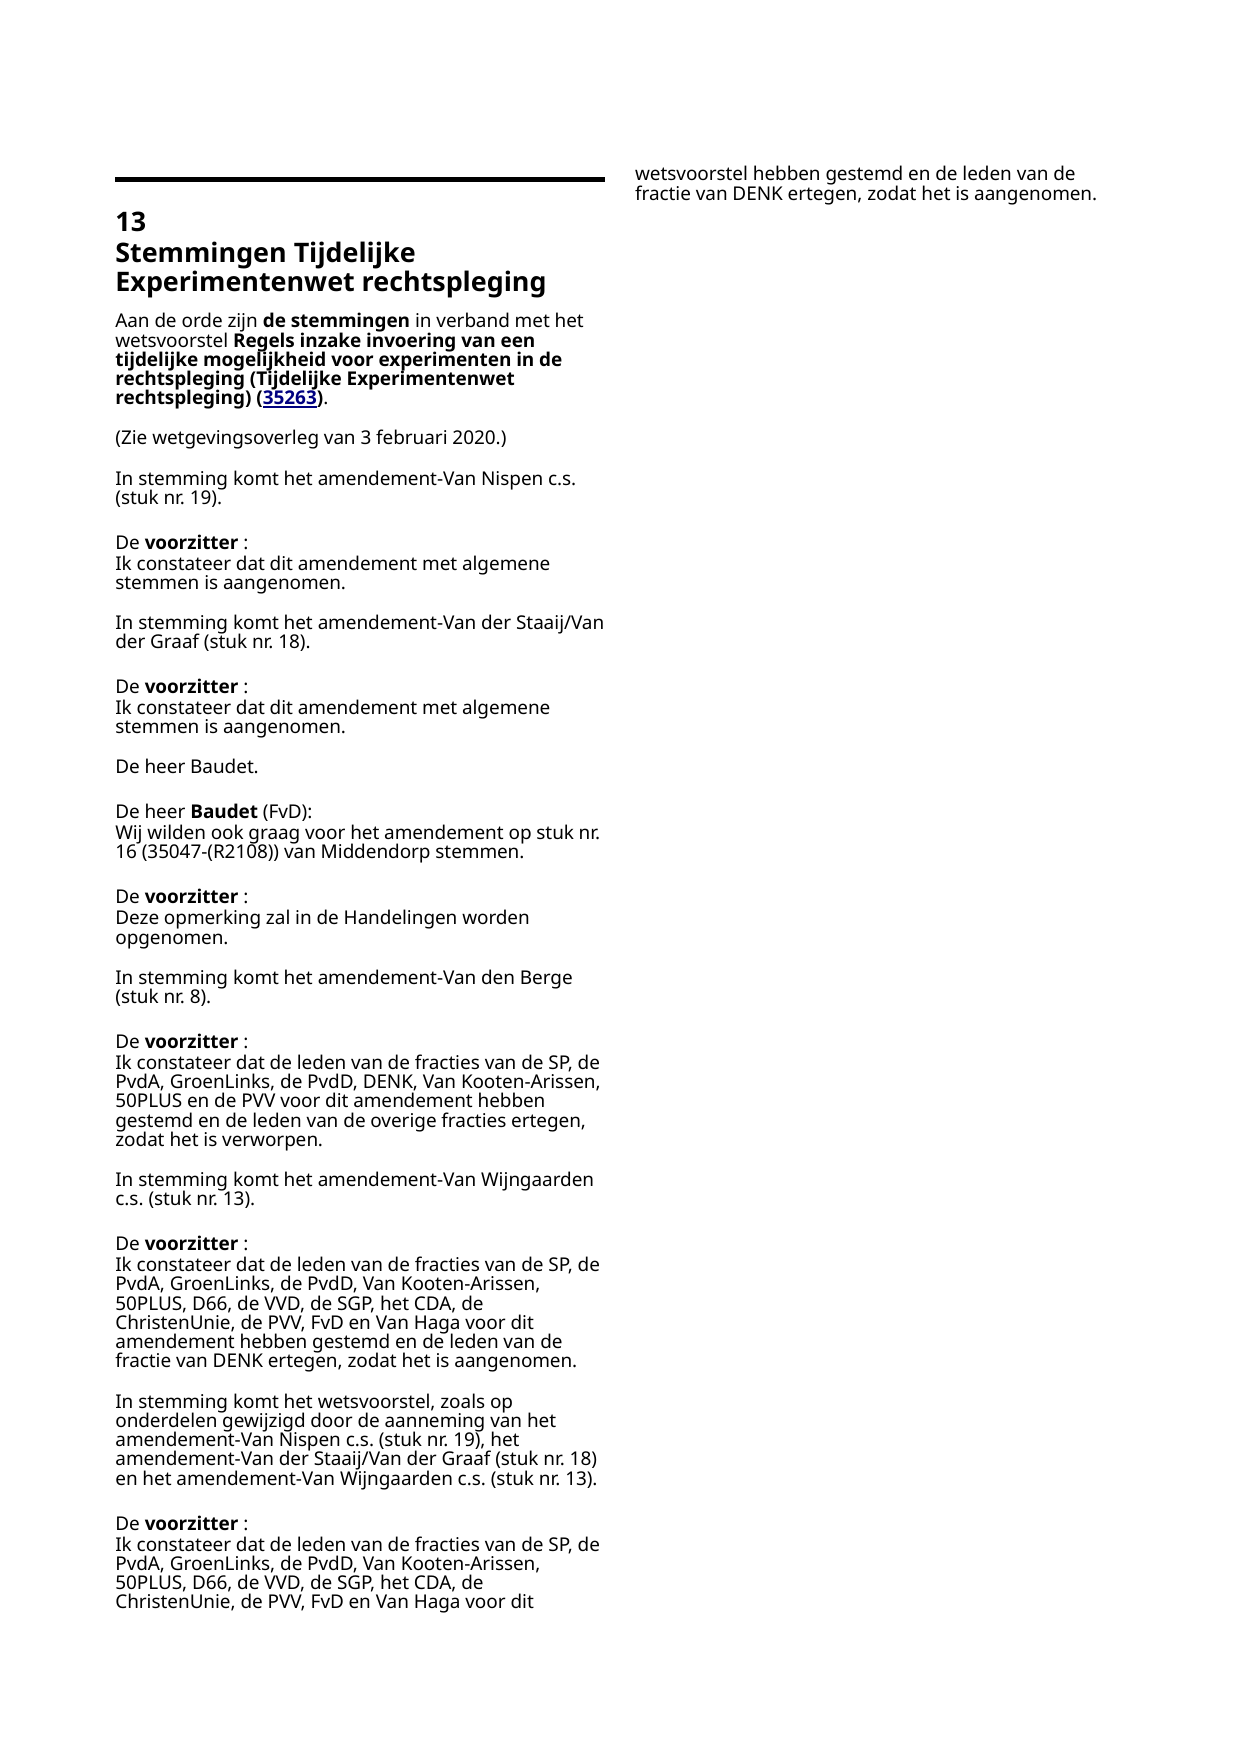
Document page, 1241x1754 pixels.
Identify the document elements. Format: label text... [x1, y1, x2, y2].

text In stemming komt het amendement-Van Nispen c.s. (stuk nr. 19). [115, 469, 605, 508]
text Aan de orde zijn de stemmingen in verband met het wetsvoorstel Regels inzake invoering van een tijdelijke mogelijkheid voor experimenten in de rechtspleging (Tijdelijke Experimentenwet rechtspleging) (35263). [115, 312, 605, 409]
text Ik constateer dat de leden van de fracties van de SP, de PvdA, GroenLinks, de PvdD, Van Kooten-Arissen, 50PLUS, D66, de VVD, de SGP, het CDA, de ChristenUnie, de PVV, FvD en Van Haga voor dit amendement hebben gestemd en de leden van de fractie van DENK ertegen, zodat het is aangenomen. [115, 1256, 605, 1372]
text (Zie wetgevingsoverleg van 3 februari 2020.) [115, 429, 605, 449]
text De voorzitter : [115, 1510, 605, 1536]
text De voorzitter : [115, 529, 605, 554]
text Ik constateer dat de leden van de fracties van de SP, de PvdA, GroenLinks, de PvdD, DENK, Van Kooten-Arissen, 50PLUS en de PVV voor dit amendement hebben gestemd en de leden van de overige fracties ertegen, zodat het is verworpen. [115, 1054, 605, 1150]
text De heer Baudet. [115, 758, 605, 778]
text De voorzitter : [115, 884, 605, 909]
text Ik constateer dat de leden van de fracties van de SP, de PvdA, GroenLinks, de PvdD, Van Kooten-Arissen, 50PLUS, D66, de VVD, de SGP, het CDA, de ChristenUnie, de PVV, FvD en Van Haga voor dit [115, 1536, 605, 1613]
text Ik constateer dat dit amendement met algemene stemmen is aangenomen. [115, 554, 605, 593]
text 13 [115, 203, 605, 239]
text Ik constateer dat dit amendement met algemene stemmen is aangenomen. [115, 699, 605, 738]
text In stemming komt het wetsvoorstel, zoals op onderdelen gewijzigd door de aanneming van het amendement-Van Nispen c.s. (stuk nr. 19), het amendement-Van der Staaij/Van der Graaf (stuk nr. 18) en het amendement-Van Wijngaarden c.s. (stuk nr. 13). [115, 1393, 605, 1489]
text Deze opmerking zal in de Handelingen worden opgenomen. [115, 909, 605, 948]
text De voorzitter : [115, 673, 605, 699]
text De voorzitter : [115, 1028, 605, 1054]
text In stemming komt het amendement-Van den Berge (stuk nr. 8). [115, 969, 605, 1007]
text Wij wilden ook graag voor het amendement op stuk nr. 16 (35047-(R2108)) van Middendorp stemmen. [115, 824, 605, 863]
text Stemmingen Tijdelijke Experimentenwet rechtspleging [115, 239, 605, 312]
text De voorzitter : [115, 1230, 605, 1256]
text In stemming komt het amendement-Van der Staaij/Van der Graaf (stuk nr. 18). [115, 614, 605, 652]
text wetsvoorstel hebben gestemd en de leden van de fractie van DENK ertegen, zodat het is aangenomen. [635, 165, 1125, 204]
text In stemming komt het amendement-Van Wijngaarden c.s. (stuk nr. 13). [115, 1171, 605, 1209]
text De heer Baudet (FvD): [115, 798, 605, 824]
